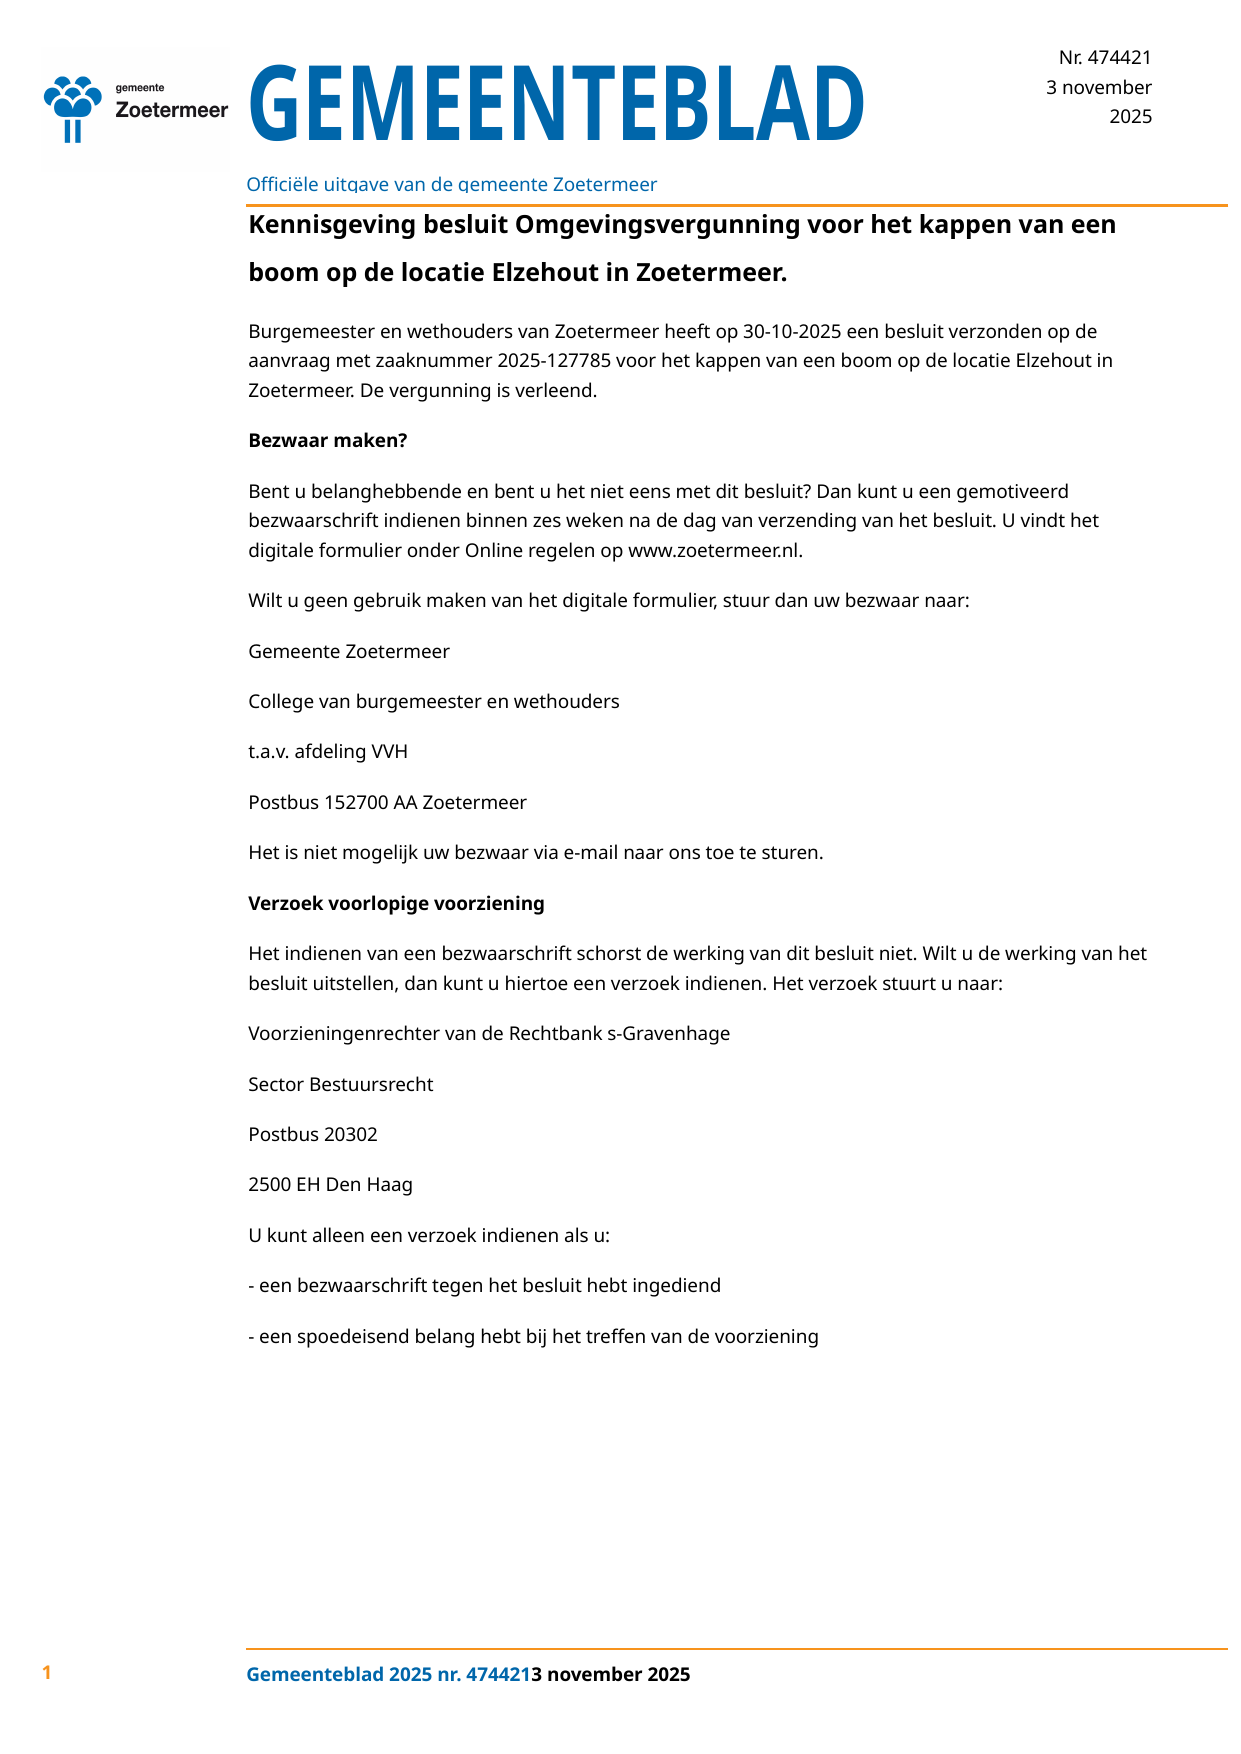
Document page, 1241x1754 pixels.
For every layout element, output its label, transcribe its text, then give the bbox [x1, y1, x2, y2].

text Het is niet mogelijk uw bezwaar via e-mail naar ons toe te sturen. [248, 839, 1152, 865]
text U kunt alleen een verzoek indienen als u: [248, 1222, 1152, 1248]
text 2500 EH Den Haag [248, 1172, 1152, 1197]
text Gemeente Zoetermeer [248, 638, 1152, 664]
text Postbus 20302 [248, 1121, 1152, 1147]
text Kennisgeving besluit Omgevingsvergunning voor het kappen van een boom op de locatie Elzehout in Zoetermeer. [248, 207, 1152, 288]
text - een bezwaarschrift tegen het besluit hebt ingediend [248, 1272, 1152, 1298]
text Bent u belanghebbende en bent u het niet eens met dit besluit? Dan kunt u een gemotiveerd bezwaarschrift indienen binnen zes weken na de dag van verzending van het besluit. U vindt het digitale formulier onder Online regelen op www.zoetermeer.nl. [248, 478, 1152, 563]
text Burgemeester en wethouders van Zoetermeer heeft op 30-10-2025 een besluit verzonden op de aanvraag met zaaknummer 2025-127785 voor het kappen van een boom op de locatie Elzehout in Zoetermeer. De vergunning is verleend. [248, 318, 1152, 403]
text Verzoek voorlopige voorziening [248, 890, 1152, 916]
text - een spoedeisend belang hebt bij het treffen van de voorziening [248, 1323, 1152, 1349]
text College van burgemeester en wethouders [248, 688, 1152, 714]
text Voorzieningenrechter van de Rechtbank s-Gravenhage [248, 1020, 1152, 1046]
picture [41, 47, 231, 172]
text Postbus 152700 AA Zoetermeer [248, 789, 1152, 815]
text Bezwaar maken? [248, 427, 1152, 453]
text Wilt u geen gebruik maken van het digitale formulier, stuur dan uw bezwaar naar: [248, 587, 1152, 613]
text t.a.v. afdeling VVH [248, 739, 1152, 764]
text Sector Bestuursrecht [248, 1071, 1152, 1097]
text Het indienen van een bezwaarschrift schorst de werking van dit besluit niet. Wilt u de werking van het besluit uitstellen, dan kunt u hiertoe een verzoek indienen. Het verzoek stuurt u naar: [248, 940, 1152, 996]
